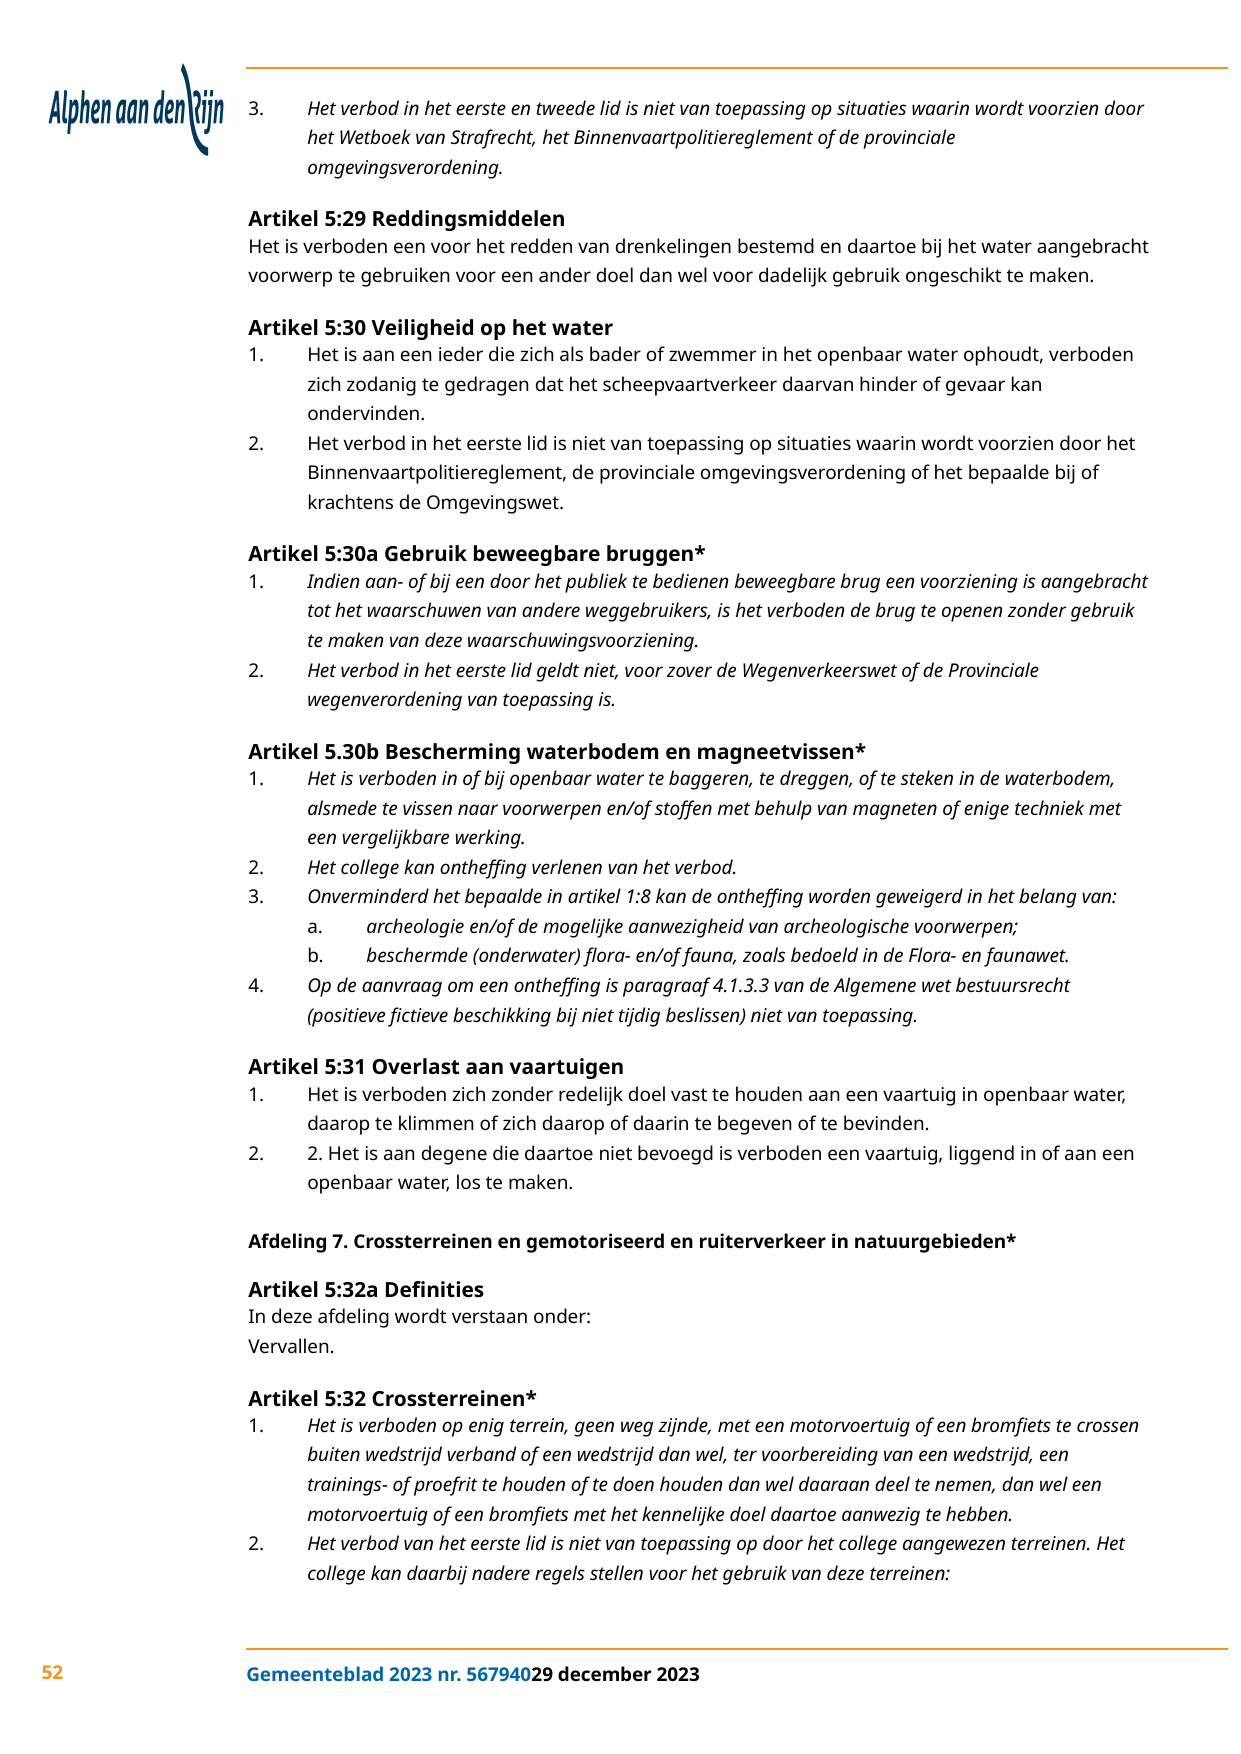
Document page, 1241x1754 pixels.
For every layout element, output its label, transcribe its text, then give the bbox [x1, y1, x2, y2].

text Het is verboden een voor het redden van drenkelingen bestemd en daartoe bij het water aangebracht voorwerp te gebruiken voor een ander doel dan wel voor dadelijk gebruik ongeschikt te maken. [248, 233, 1152, 288]
list Het verbod in het eerste lid is niet van toepassing op situaties waarin wordt voorzien door het Binnenvaartpolitiereglement, de provinciale omgevingsverordening of het bepaalde bij of krachtens de Omgevingswet. [248, 430, 1152, 515]
list archeologie en/of de mogelijke aanwezigheid van archeologische voorwerpen; [307, 913, 1152, 939]
list Het is verboden op enig terrein, geen weg zijnde, met een motorvoertuig of een bromfiets te crossen buiten wedstrijd verband of een wedstrijd dan wel, ter voorbereiding van een wedstrijd, een trainings- of proefrit te houden of te doen houden dan wel daaraan deel te nemen, dan wel een motorvoertuig of een bromfiets met het kennelijke doel daartoe aanwezig te hebben. [248, 1412, 1152, 1527]
list Op de aanvraag om een ontheffing is paragraaf 4.1.3.3 van de Algemene wet bestuursrecht (positieve fictieve beschikking bij niet tijdig beslissen) niet van toepassing. [248, 972, 1152, 1028]
list beschermde (onderwater) flora- en/of fauna, zoals bedoeld in de Flora- en faunawet. [307, 943, 1152, 968]
list Het is verboden in of bij openbaar water te baggeren, te dreggen, of te steken in de waterbodem, alsmede te vissen naar voorwerpen en/of stoffen met behulp van magneten of enige techniek met een vergelijkbare werking. [248, 765, 1152, 850]
list 2. Het is aan degene die daartoe niet bevoegd is verboden een vaartuig, liggend in of aan een openbaar water, los te maken. [248, 1140, 1152, 1195]
list Het is aan een ieder die zich als bader of zwemmer in het openbaar water ophoudt, verboden zich zodanig te gedragen dat het scheepvaartverkeer daarvan hinder of gevaar kan ondervinden. [248, 341, 1152, 426]
list Het verbod in het eerste lid geldt niet, voor zover de Wegenverkeerswet of de Provinciale wegenverordening van toepassing is. [248, 657, 1152, 712]
list Indien aan- of bij een door het publiek te bedienen beweegbare brug een voorziening is aangebracht tot het waarschuwen van andere weggebruikers, is het verboden de brug te openen zonder gebruik te maken van deze waarschuwingsvoorziening. [248, 568, 1152, 653]
text In deze afdeling wordt verstaan onder: [248, 1304, 1152, 1329]
text Artikel 5:32a Definities [248, 1275, 1152, 1304]
list Het is verboden zich zonder redelijk doel vast te houden aan een vaartuig in openbaar water, daarop te klimmen of zich daarop of daarin te begeven of te bevinden. [248, 1081, 1152, 1136]
text Afdeling 7. Crossterreinen en gemotoriseerd en ruiterverkeer in natuurgebieden* [248, 1229, 1152, 1254]
text Artikel 5:32 Crossterreinen* [248, 1384, 1152, 1412]
picture [41, 47, 231, 172]
text Artikel 5:30 Veiligheid op het water [248, 313, 1152, 341]
text Artikel 5.30b Bescherming waterbodem en magneetvissen* [248, 737, 1152, 765]
text Vervallen. [248, 1333, 1152, 1359]
list Het verbod van het eerste lid is niet van toepassing op door het college aangewezen terreinen. Het college kan daarbij nadere regels stellen voor het gebruik van deze terreinen: [248, 1530, 1152, 1586]
text Artikel 5:30a Gebruik beweegbare bruggen* [248, 539, 1152, 568]
text Artikel 5:29 Reddingsmiddelen [248, 204, 1152, 233]
text Artikel 5:31 Overlast aan vaartuigen [248, 1052, 1152, 1081]
list Het college kan ontheffing verlenen van het verbod. [248, 854, 1152, 880]
list Onverminderd het bepaalde in artikel 1:8 kan de ontheffing worden geweigerd in het belang van: [248, 883, 1152, 909]
list Het verbod in het eerste en tweede lid is niet van toepassing op situaties waarin wordt voorzien door het Wetboek van Strafrecht, het Binnenvaartpolitiereglement of de provinciale omgevingsverordening. [248, 95, 1152, 180]
